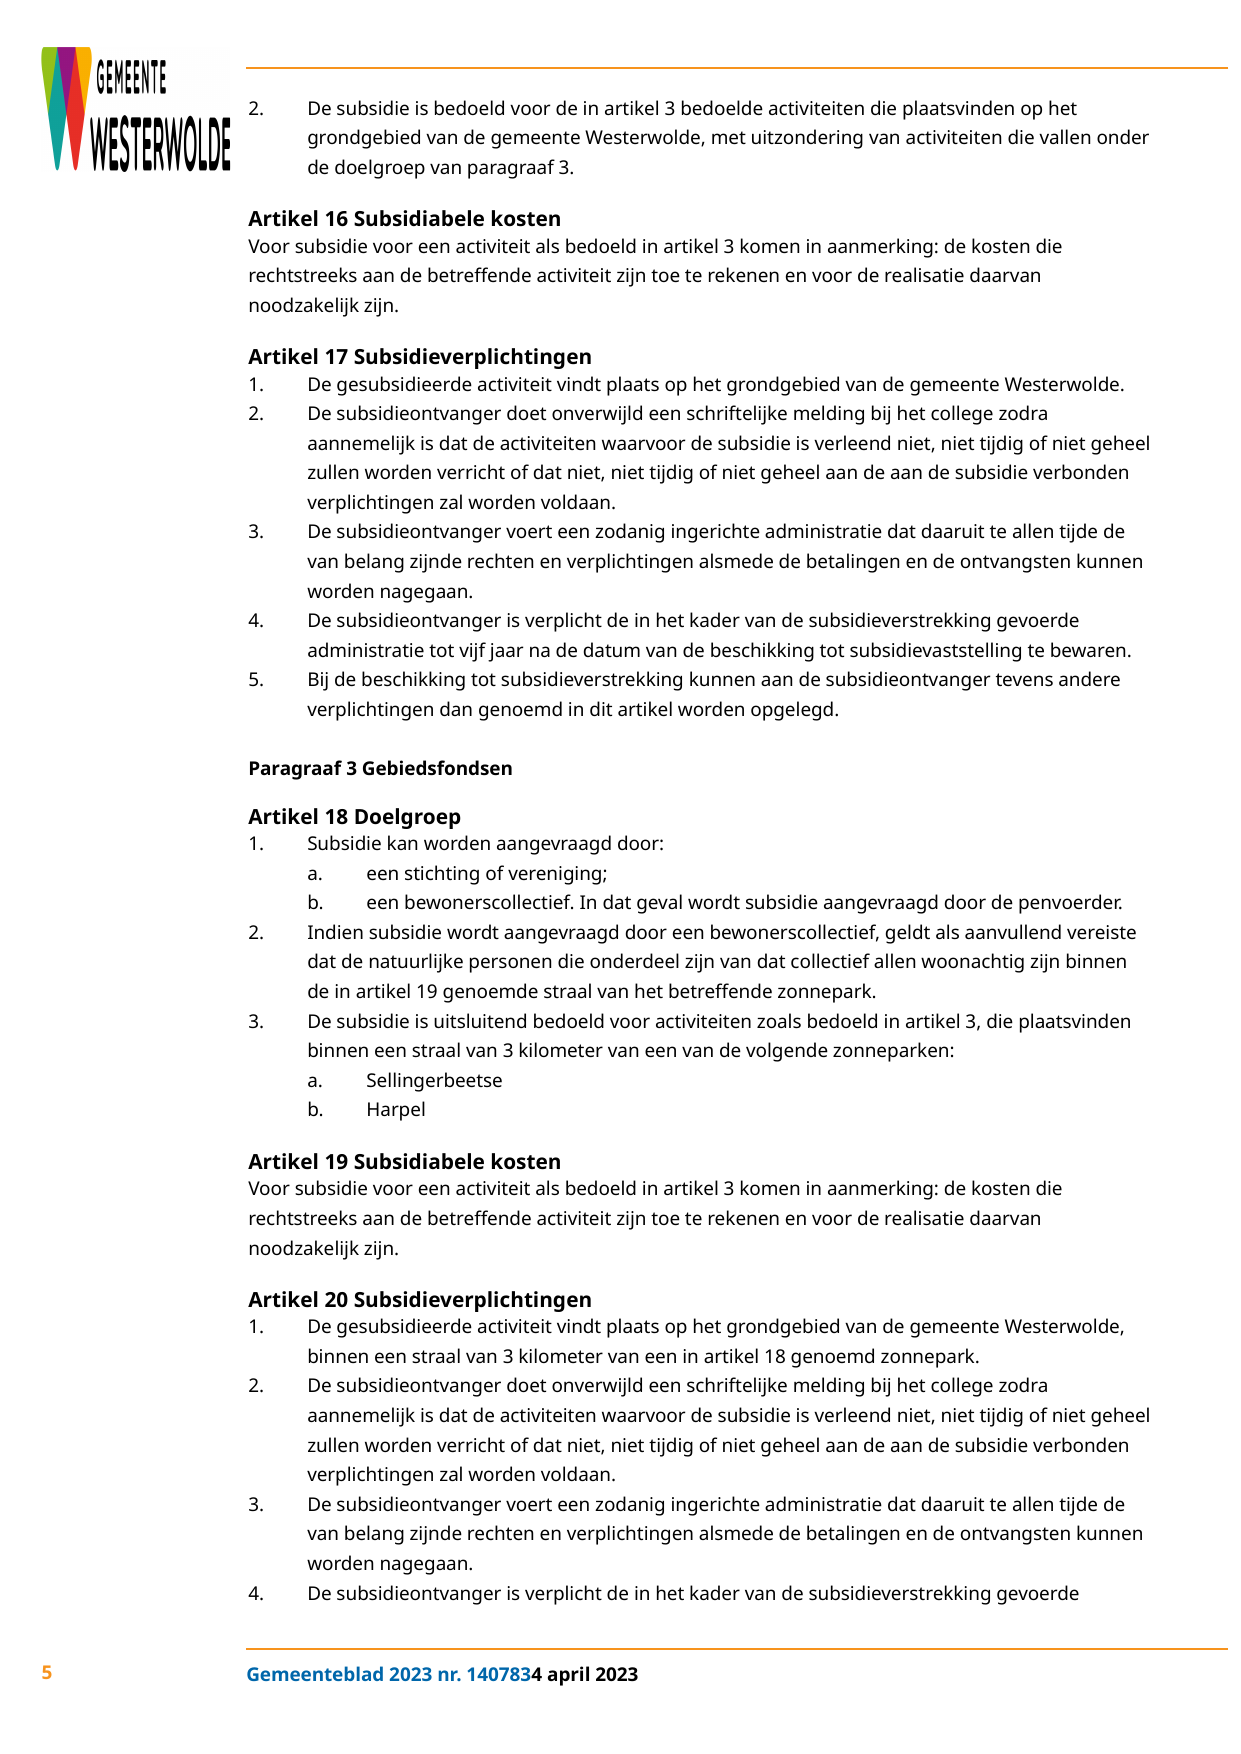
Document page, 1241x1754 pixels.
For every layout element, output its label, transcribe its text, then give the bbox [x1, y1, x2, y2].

list Subsidie kan worden aangevraagd door: [248, 830, 1152, 856]
list De subsidie is uitsluitend bedoeld voor activiteiten zoals bedoeld in artikel 3, die plaatsvinden binnen een straal van 3 kilometer van een van de volgende zonneparken: [248, 1008, 1152, 1063]
list De gesubsidieerde activiteit vindt plaats op het grondgebied van de gemeente Westerwolde, binnen een straal van 3 kilometer van een in artikel 18 genoemd zonnepark. [248, 1313, 1152, 1369]
text Paragraaf 3 Gebiedsfondsen [248, 755, 1152, 781]
list Bij de beschikking tot subsidieverstrekking kunnen aan de subsidieontvanger tevens andere verplichtingen dan genoemd in dit artikel worden opgelegd. [248, 667, 1152, 722]
list De gesubsidieerde activiteit vindt plaats op het grondgebied van de gemeente Westerwolde. [248, 371, 1152, 397]
text Artikel 18 Doelgroep [248, 802, 1152, 830]
picture [41, 47, 231, 172]
text Artikel 20 Subsidieverplichtingen [248, 1285, 1152, 1313]
list Indien subsidie wordt aangevraagd door een bewonerscollectief, geldt als aanvullend vereiste dat de natuurlijke personen die onderdeel zijn van dat collectief allen woonachtig zijn binnen de in artikel 19 genoemde straal van het betreffende zonnepark. [248, 919, 1152, 1004]
text Voor subsidie voor een activiteit als bedoeld in artikel 3 komen in aanmerking: de kosten die rechtstreeks aan de betreffende activiteit zijn toe te rekenen en voor de realisatie daarvan noodzakelijk zijn. [248, 233, 1152, 318]
list Sellingerbeetse [307, 1067, 1152, 1093]
list De subsidie is bedoeld voor de in artikel 3 bedoelde activiteiten die plaatsvinden op het grondgebied van de gemeente Westerwolde, met uitzondering van activiteiten die vallen onder de doelgroep van paragraaf 3. [248, 95, 1152, 180]
text Voor subsidie voor een activiteit als bedoeld in artikel 3 komen in aanmerking: de kosten die rechtstreeks aan de betreffende activiteit zijn toe te rekenen en voor de realisatie daarvan noodzakelijk zijn. [248, 1176, 1152, 1260]
list De subsidieontvanger doet onverwijld een schriftelijke melding bij het college zodra aannemelijk is dat de activiteiten waarvoor de subsidie is verleend niet, niet tijdig of niet geheel zullen worden verricht of dat niet, niet tijdig of niet geheel aan de aan de subsidie verbonden verplichtingen zal worden voldaan. [248, 400, 1152, 515]
list een stichting of vereniging; [307, 860, 1152, 886]
list De subsidieontvanger voert een zodanig ingerichte administratie dat daaruit te allen tijde de van belang zijnde rechten en verplichtingen alsmede de betalingen en de ontvangsten kunnen worden nagegaan. [248, 519, 1152, 604]
list De subsidieontvanger is verplicht de in het kader van de subsidieverstrekking gevoerde administratie tot vijf jaar na de datum van de beschikking tot subsidievaststelling te bewaren. [248, 607, 1152, 663]
list een bewonerscollectief. In dat geval wordt subsidie aangevraagd door de penvoerder. [307, 889, 1152, 915]
text Artikel 19 Subsidiabele kosten [248, 1147, 1152, 1176]
list De subsidieontvanger voert een zodanig ingerichte administratie dat daaruit te allen tijde de van belang zijnde rechten en verplichtingen alsmede de betalingen en de ontvangsten kunnen worden nagegaan. [248, 1491, 1152, 1576]
list De subsidieontvanger doet onverwijld een schriftelijke melding bij het college zodra aannemelijk is dat de activiteiten waarvoor de subsidie is verleend niet, niet tijdig of niet geheel zullen worden verricht of dat niet, niet tijdig of niet geheel aan de aan de subsidie verbonden verplichtingen zal worden voldaan. [248, 1373, 1152, 1487]
text Artikel 17 Subsidieverplichtingen [248, 342, 1152, 371]
text Artikel 16 Subsidiabele kosten [248, 204, 1152, 233]
list Harpel [307, 1097, 1152, 1122]
list De subsidieontvanger is verplicht de in het kader van de subsidieverstrekking gevoerde [248, 1580, 1152, 1606]
